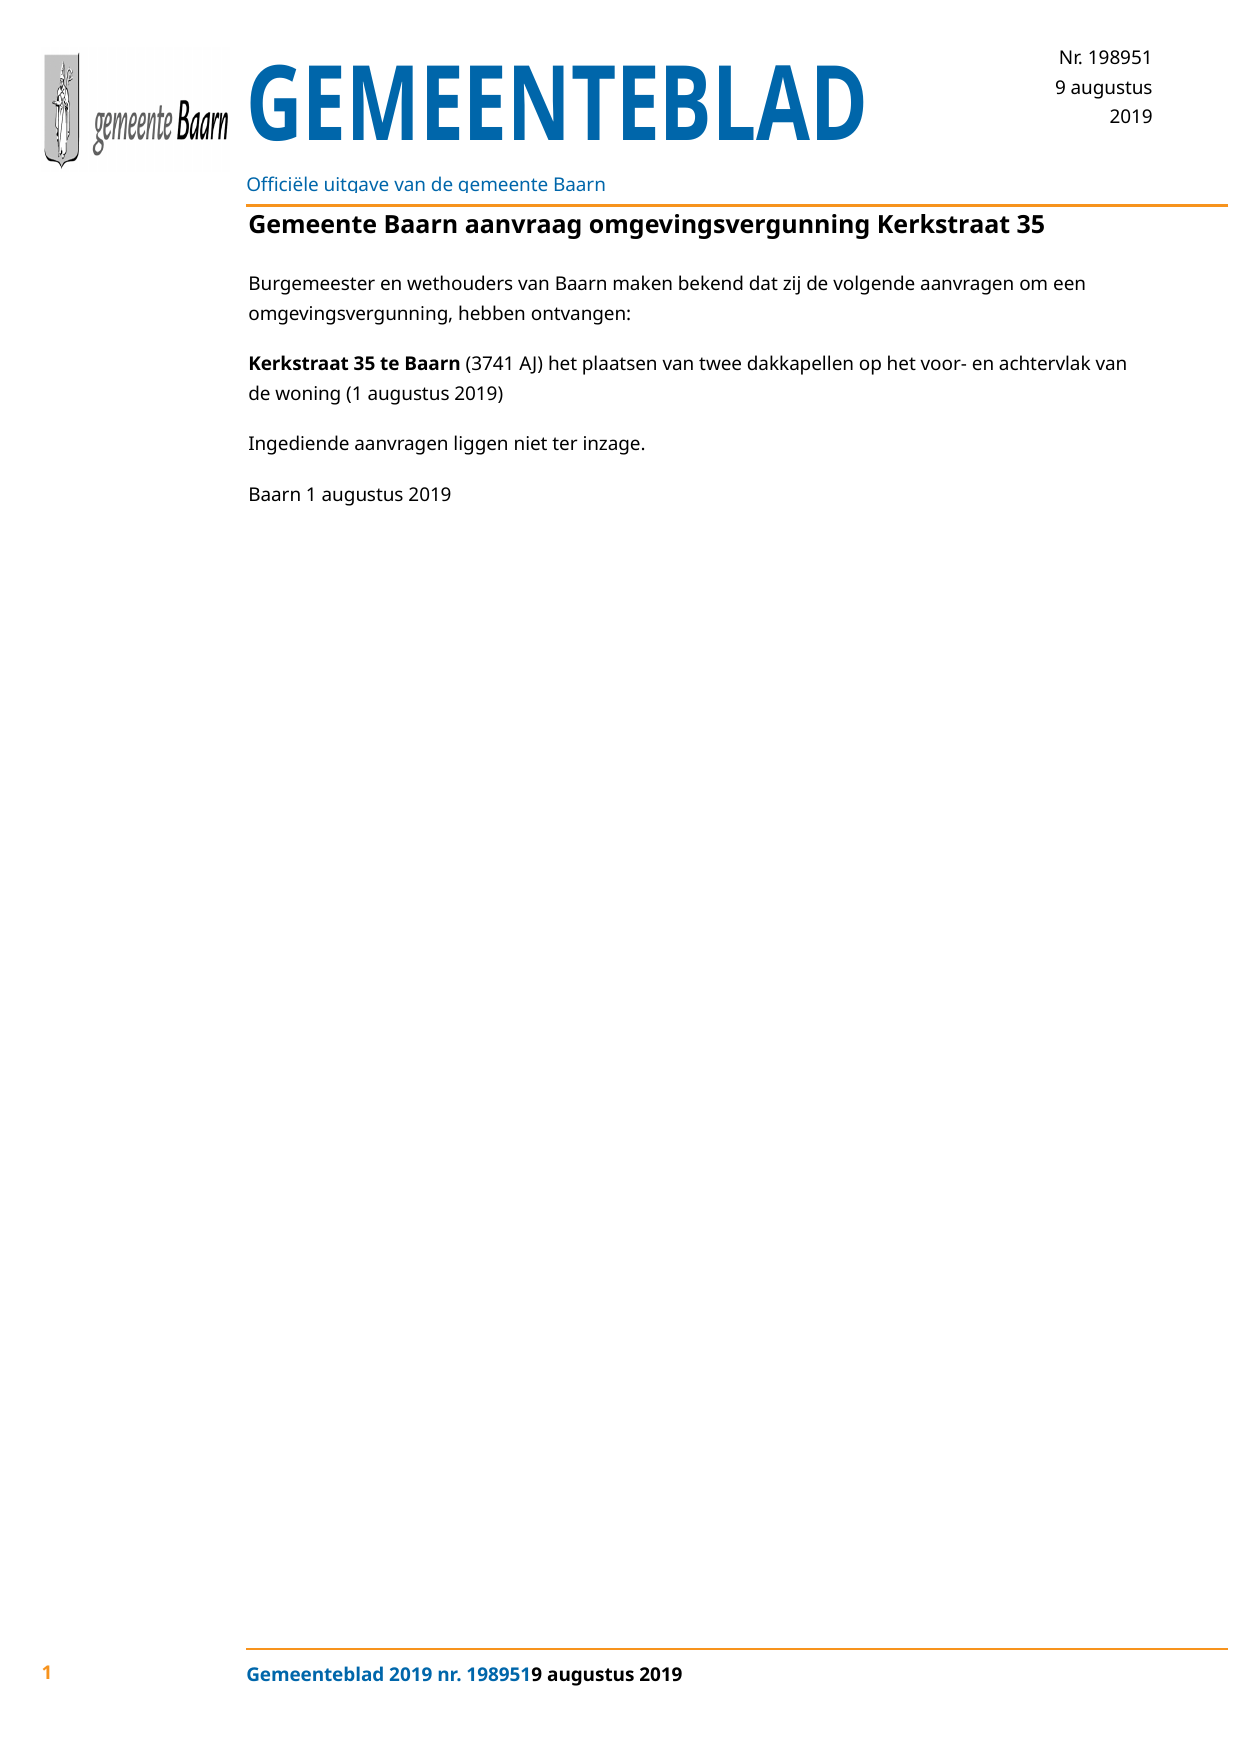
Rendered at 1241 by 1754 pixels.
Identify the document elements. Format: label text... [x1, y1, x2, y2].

text Baarn 1 augustus 2019 [248, 481, 1152, 506]
text Burgemeester en wethouders van Baarn maken bekend dat zij de volgende aanvragen om een omgevingsvergunning, hebben ontvangen: [248, 270, 1152, 326]
picture [41, 47, 231, 172]
text Ingediende aanvragen liggen niet ter inzage. [248, 430, 1152, 456]
text Kerkstraat 35 te Baarn (3741 AJ) het plaatsen van twee dakkapellen op het voor- en achtervlak van de woning (1 augustus 2019) [248, 350, 1152, 406]
text Gemeente Baarn aanvraag omgevingsvergunning Kerkstraat 35 [248, 207, 1152, 241]
